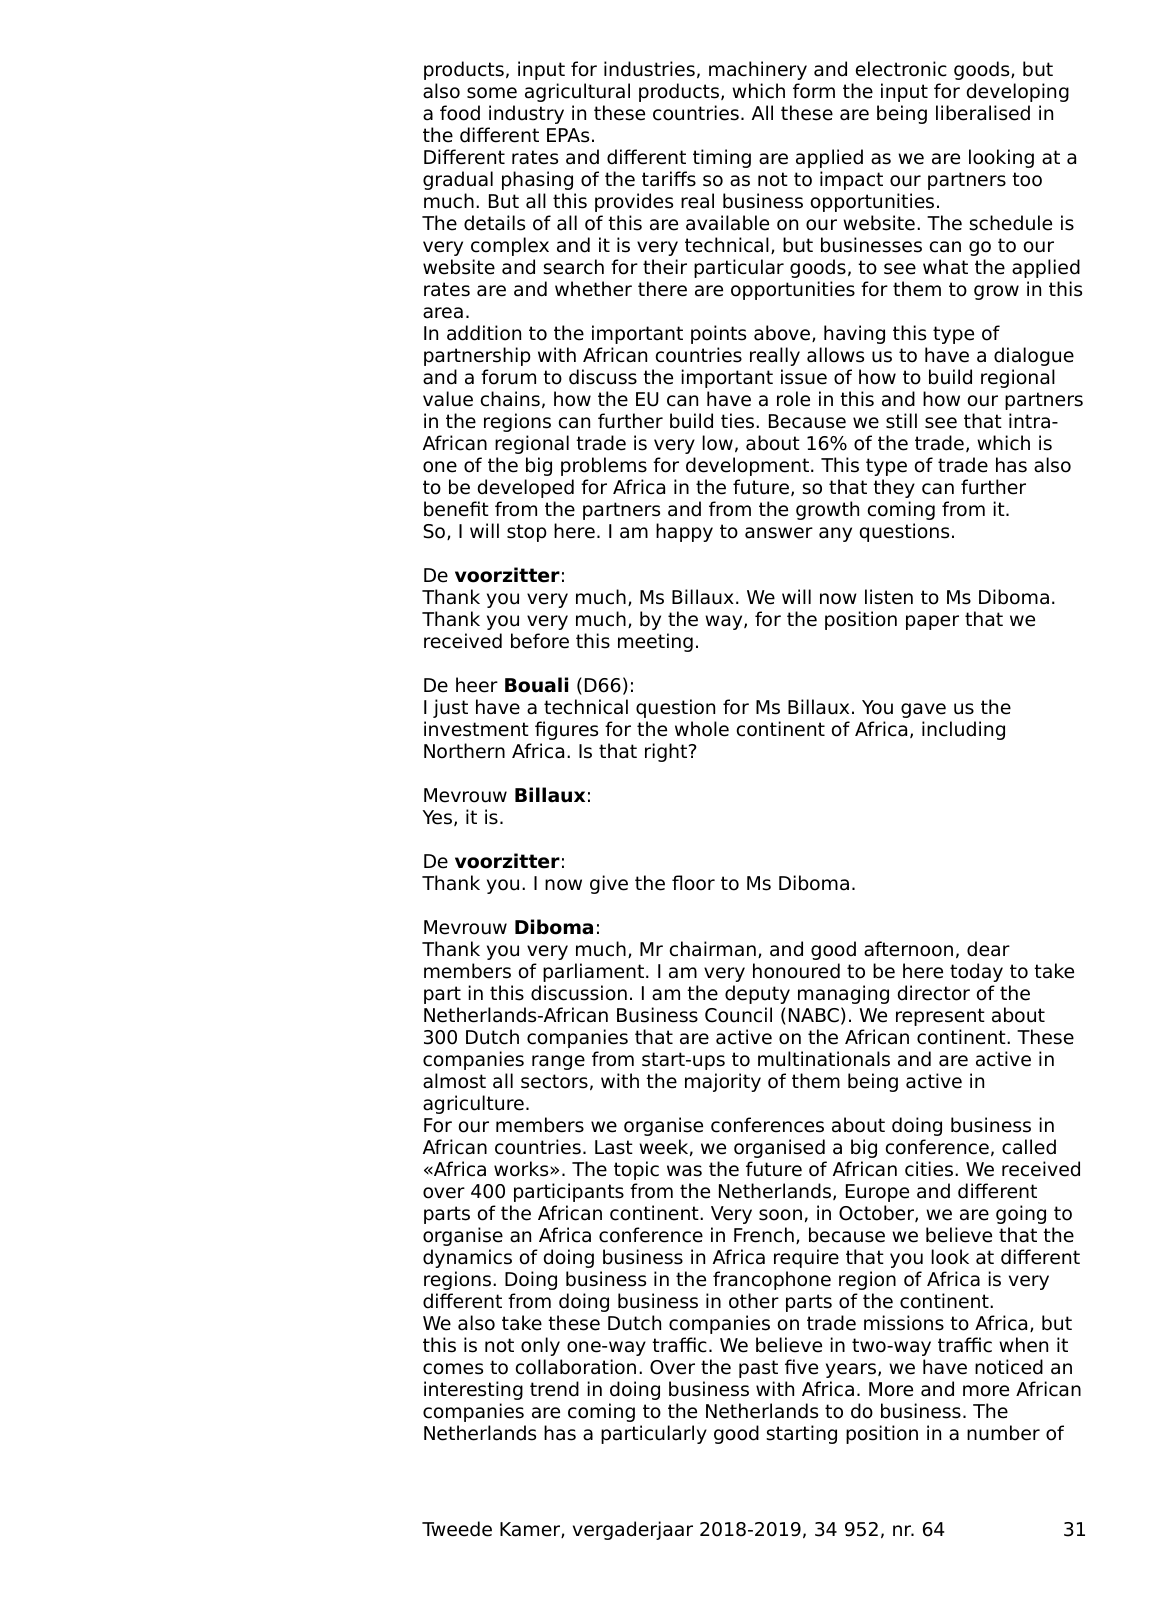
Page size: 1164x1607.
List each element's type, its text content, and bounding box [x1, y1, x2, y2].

text For our members we organise conferences about doing business in African countries. Last week, we organised a big conference, called «Africa works». The topic was the future of African cities. We received over 400 participants from the Netherlands, Europe and different parts of the African continent. Very soon, in October, we are going to organise an Africa conference in French, because we believe that the dynamics of doing business in Africa require that you look at different regions. Doing business in the francophone region of Africa is very different from doing business in other parts of the continent. [422, 1115, 1087, 1313]
text The details of all of this are available on our website. The schedule is very complex and it is very technical, but businesses can go to our website and search for their particular goods, to see what the applied rates are and whether there are opportunities for them to grow in this area. [422, 213, 1087, 323]
text products, input for industries, machinery and electronic goods, but also some agricultural products, which form the input for developing a food industry in these countries. All these are being liberalised in the different EPAs. [422, 59, 1087, 147]
text Mevrouw Diboma: [422, 917, 1087, 939]
text De heer Bouali (D66): [422, 675, 1087, 697]
text De voorzitter: [422, 565, 1087, 587]
text Thank you very much, Ms Billaux. We will now listen to Ms Diboma. Thank you very much, by the way, for the position paper that we received before this meeting. [422, 587, 1087, 653]
text Thank you. I now give the floor to Ms Diboma. [422, 873, 1087, 895]
text Mevrouw Billaux: [422, 785, 1087, 807]
text We also take these Dutch companies on trade missions to Africa, but this is not only one-way traffic. We believe in two-way traffic when it comes to collaboration. Over the past five years, we have noticed an interesting trend in doing business with Africa. More and more African companies are coming to the Netherlands to do business. The Netherlands has a particularly good starting position in a number of [422, 1313, 1087, 1445]
text I just have a technical question for Ms Billaux. You gave us the investment figures for the whole continent of Africa, including Northern Africa. Is that right? [422, 697, 1087, 763]
text In addition to the important points above, having this type of partnership with African countries really allows us to have a dialogue and a forum to discuss the important issue of how to build regional value chains, how the EU can have a role in this and how our partners in the regions can further build ties. Because we still see that intra-African regional trade is very low, about 16% of the trade, which is one of the big problems for development. This type of trade has also to be developed for Africa in the future, so that they can further benefit from the partners and from the growth coming from it. [422, 323, 1087, 521]
text So, I will stop here. I am happy to answer any questions. [422, 521, 1087, 543]
text Yes, it is. [422, 807, 1087, 829]
text Different rates and different timing are applied as we are looking at a gradual phasing of the tariffs so as not to impact our partners too much. But all this provides real business opportunities. [422, 147, 1087, 213]
text De voorzitter: [422, 851, 1087, 873]
text Thank you very much, Mr chairman, and good afternoon, dear members of parliament. I am very honoured to be here today to take part in this discussion. I am the deputy managing director of the Netherlands-African Business Council (NABC). We represent about 300 Dutch companies that are active on the African continent. These companies range from start-ups to multinationals and are active in almost all sectors, with the majority of them being active in agriculture. [422, 939, 1087, 1115]
